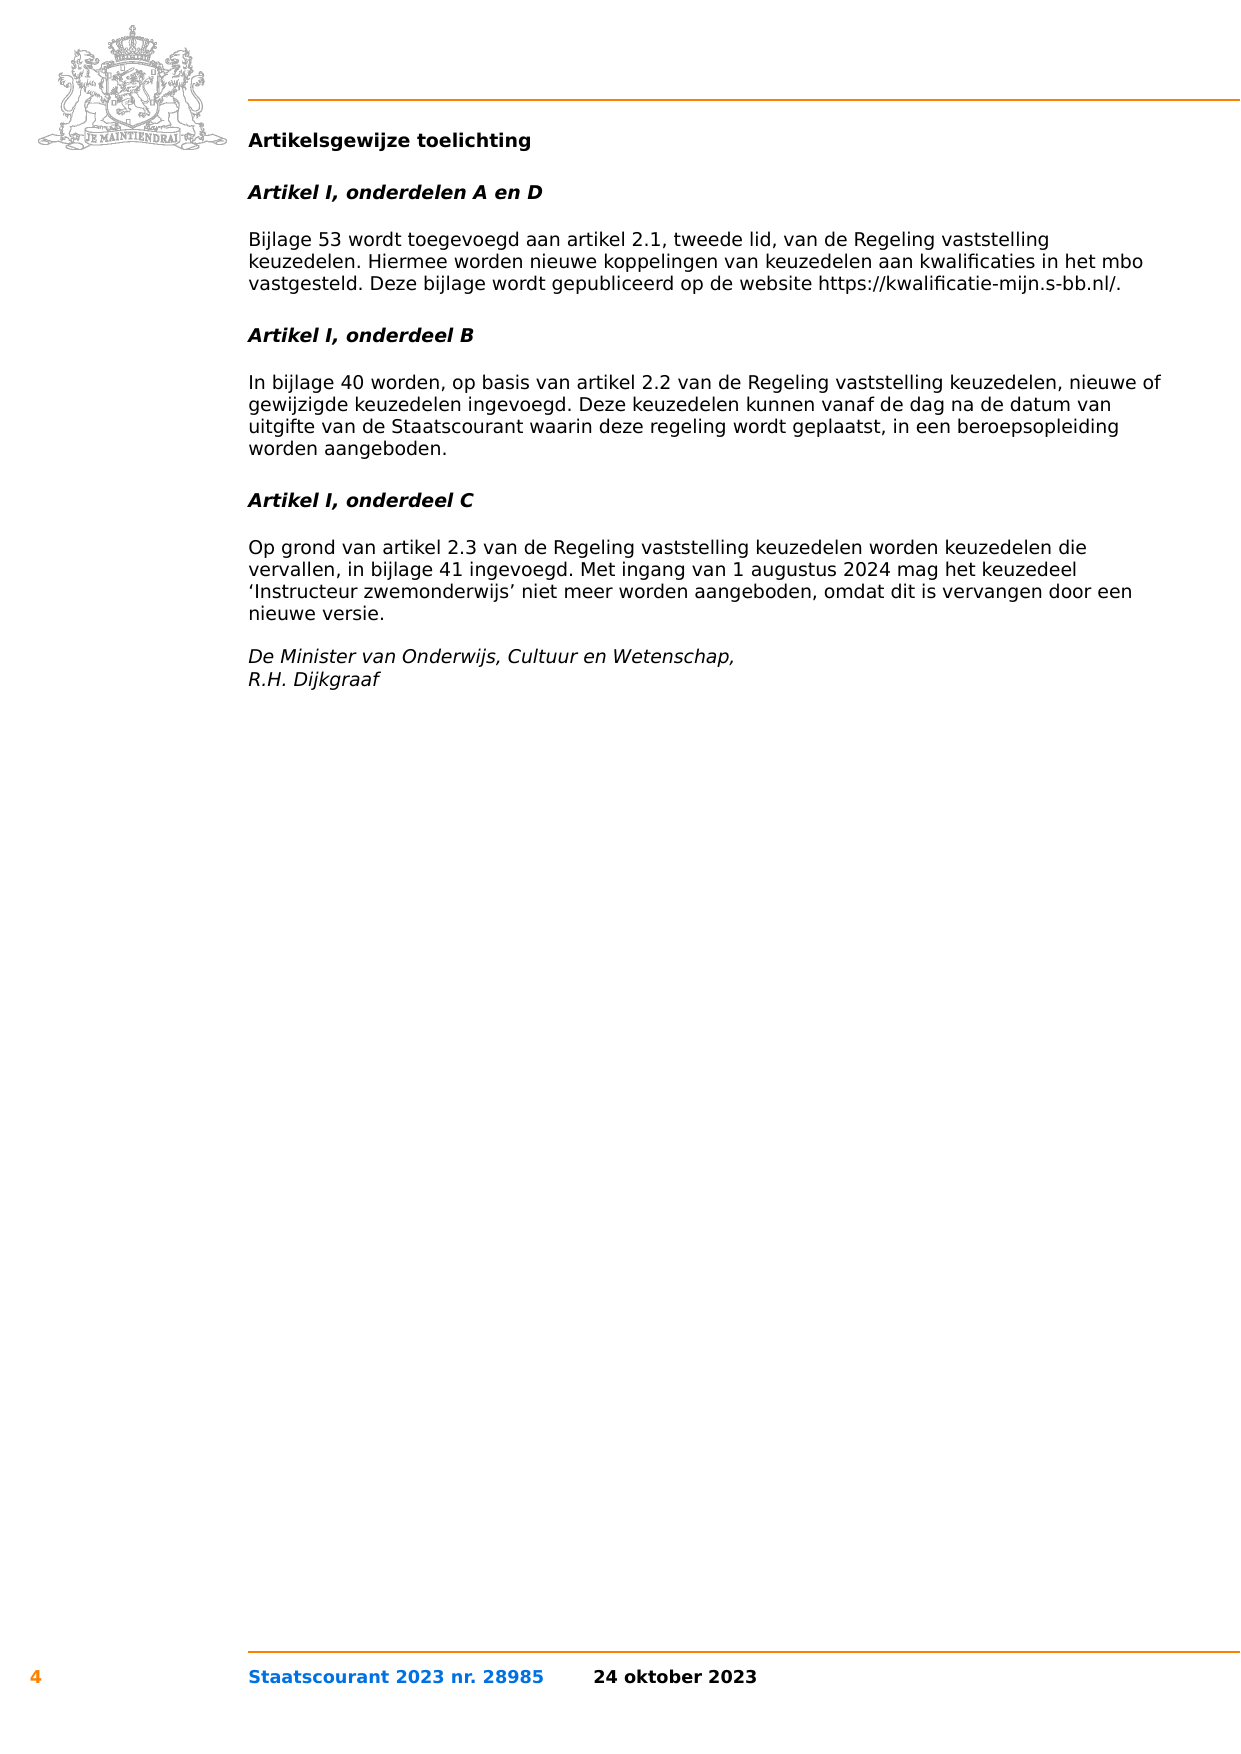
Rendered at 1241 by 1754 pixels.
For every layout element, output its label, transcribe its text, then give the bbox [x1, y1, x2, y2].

text In bijlage 40 worden, op basis van artikel 2.2 van de Regeling vaststelling keuzedelen, nieuwe of gewijzigde keuzedelen ingevoegd. Deze keuzedelen kunnen vanaf de dag na de datum van uitgifte van de Staatscourant waarin deze regeling wordt geplaatst, in een beroepsopleiding worden aangeboden. [248, 372, 1163, 460]
subtitle Artikel I, onderdelen A en D [248, 182, 1163, 204]
text Bijlage 53 wordt toegevoegd aan artikel 2.1, tweede lid, van de Regeling vaststelling keuzedelen. Hiermee worden nieuwe koppelingen van keuzedelen aan kwalificaties in het mbo vastgesteld. Deze bijlage wordt gepubliceerd op de website https://kwalificatie-mijn.s-bb.nl/. [248, 229, 1163, 295]
subtitle Artikel I, onderdeel B [248, 325, 1163, 347]
subtitle Artikelsgewijze toelichting [248, 130, 1163, 152]
picture [38, 25, 227, 150]
subtitle Artikel I, onderdeel C [248, 490, 1163, 512]
text Op grond van artikel 2.3 van de Regeling vaststelling keuzedelen worden keuzedelen die vervallen, in bijlage 41 ingevoegd. Met ingang van 1 augustus 2024 mag het keuzedeel ‘Instructeur zwemonderwijs’ niet meer worden aangeboden, omdat dit is vervangen door een nieuwe versie. [248, 537, 1163, 624]
text De Minister van Onderwijs, Cultuur en Wetenschap, R.H. Dijkgraaf [248, 646, 1163, 690]
